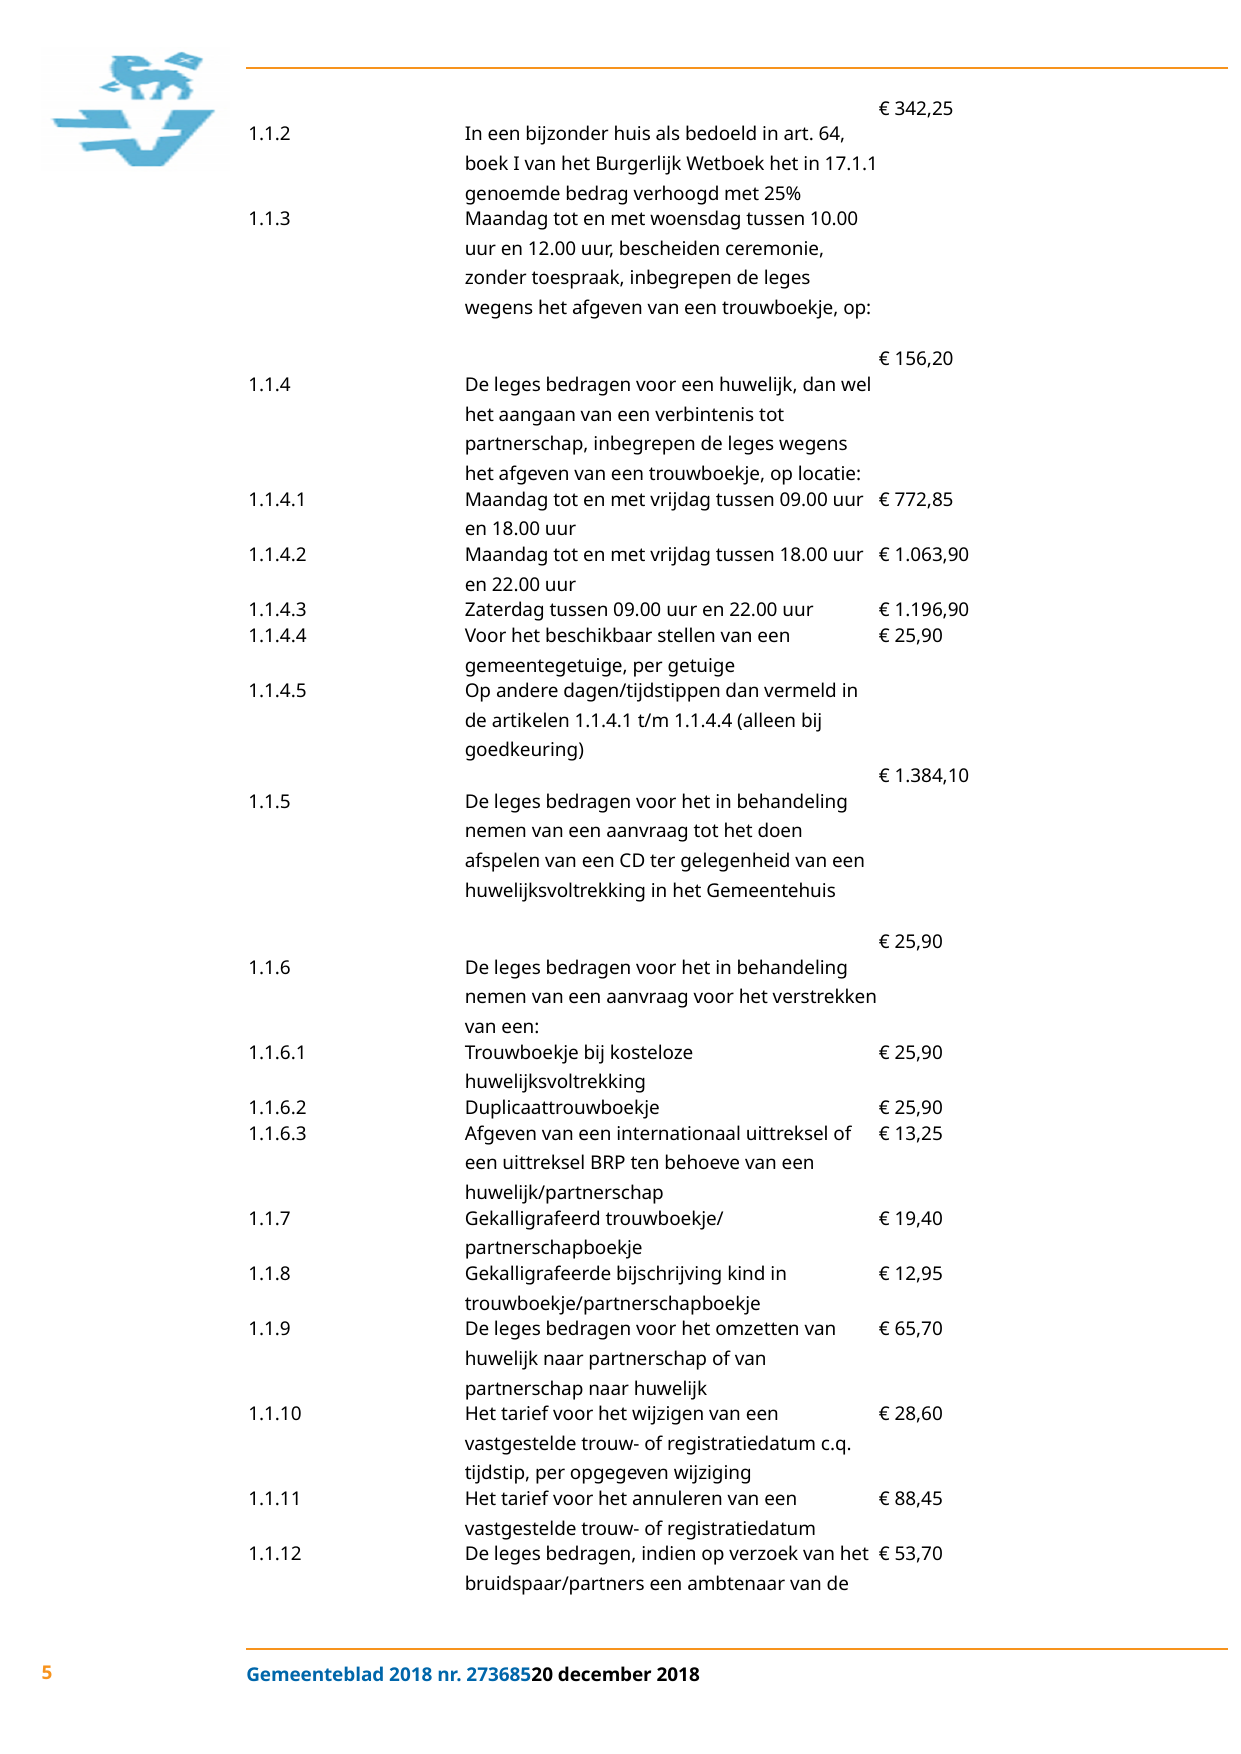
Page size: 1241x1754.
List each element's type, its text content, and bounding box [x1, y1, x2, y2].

table_cell € 25,90 [879, 1039, 1152, 1094]
table_cell € 19,40 [879, 1205, 1152, 1260]
table_cell Gekalligrafeerde bijschrijving kind in trouwboekje/partnerschapboekje [465, 1260, 879, 1316]
table_cell 1.1.2 [248, 121, 464, 205]
table_cell 1.1.11 [248, 1485, 464, 1541]
table_cell € 65,70 [879, 1316, 1152, 1400]
table_cell 1.1.6 [248, 954, 464, 1039]
table_cell [879, 121, 1152, 205]
table_cell [465, 928, 879, 954]
table_cell [248, 763, 464, 788]
table_cell 1.1.5 [248, 788, 464, 903]
table_cell Afgeven van een internationaal uittreksel of een uittreksel BRP ten behoeve van een huwelijk/partnerschap [465, 1120, 879, 1205]
table_cell [879, 320, 1152, 346]
table_cell € 772,85 [879, 486, 1152, 541]
table_cell [879, 371, 1152, 486]
table_cell Het tarief voor het wijzigen van een vastgestelde trouw- of registratiedatum c.q. tijdstip, per opgegeven wijziging [465, 1400, 879, 1485]
table_cell Zaterdag tussen 09.00 uur en 22.00 uur [465, 596, 879, 622]
table_cell De leges bedragen voor een huwelijk, dan wel het aangaan van een verbintenis tot partnerschap, inbegrepen de leges wegens het afgeven van een trouwboekje, op locatie: [465, 371, 879, 486]
table_cell In een bijzonder huis als bedoeld in art. 64, boek I van het Burgerlijk Wetboek het in 17.1.1 genoemde bedrag verhoogd met 25% [465, 121, 879, 205]
table_cell [248, 95, 464, 121]
table_cell [465, 95, 879, 121]
table_cell 1.1.4.1 [248, 486, 464, 541]
table_cell Maandag tot en met vrijdag tussen 18.00 uur en 22.00 uur [465, 541, 879, 596]
table_cell € 25,90 [879, 1094, 1152, 1120]
table_cell De leges bedragen voor het in behandeling nemen van een aanvraag tot het doen afspelen van een CD ter gelegenheid van een huwelijksvoltrekking in het Gemeentehuis [465, 788, 879, 903]
table_cell € 25,90 [879, 928, 1152, 954]
table_cell Het tarief voor het annuleren van een vastgestelde trouw- of registratiedatum [465, 1485, 879, 1541]
table_cell [879, 678, 1152, 762]
table_cell Voor het beschikbaar stellen van een gemeentegetuige, per getuige [465, 622, 879, 677]
table_cell 1.1.4.2 [248, 541, 464, 596]
table_cell [248, 903, 464, 928]
table_cell [879, 954, 1152, 1039]
table_cell 1.1.4.3 [248, 596, 464, 622]
table_cell € 1.063,90 [879, 541, 1152, 596]
table_cell 1.1.6.1 [248, 1039, 464, 1094]
table_cell [879, 205, 1152, 320]
table_cell [248, 320, 464, 346]
table_cell € 156,20 [879, 346, 1152, 371]
table_cell € 12,95 [879, 1260, 1152, 1316]
table_cell € 1.196,90 [879, 596, 1152, 622]
table_cell [465, 763, 879, 788]
table_cell € 1.384,10 [879, 763, 1152, 788]
table_cell Duplicaattrouwboekje [465, 1094, 879, 1120]
table_cell 1.1.6.3 [248, 1120, 464, 1205]
table_cell [248, 928, 464, 954]
table_cell Op andere dagen/tijdstippen dan vermeld in de artikelen 1.1.4.1 t/m 1.1.4.4 (alleen bij goedkeuring) [465, 678, 879, 762]
table_cell € 88,45 [879, 1485, 1152, 1541]
table_cell 1.1.3 [248, 205, 464, 320]
table_cell [465, 320, 879, 346]
table_cell 1.1.7 [248, 1205, 464, 1260]
table_cell Maandag tot en met vrijdag tussen 09.00 uur en 18.00 uur [465, 486, 879, 541]
table_cell De leges bedragen, indien op verzoek van het bruidspaar/partners een ambtenaar van de [465, 1541, 879, 1596]
table_cell [465, 903, 879, 928]
table_cell 1.1.10 [248, 1400, 464, 1485]
table_cell € 342,25 [879, 95, 1152, 121]
table_cell Maandag tot en met woensdag tussen 10.00 uur en 12.00 uur, bescheiden ceremonie, zonder toespraak, inbegrepen de leges wegens het afgeven van een trouwboekje, op: [465, 205, 879, 320]
table_cell 1.1.4 [248, 371, 464, 486]
table_cell € 13,25 [879, 1120, 1152, 1205]
table_cell De leges bedragen voor het in behandeling nemen van een aanvraag voor het verstrekken van een: [465, 954, 879, 1039]
table_cell € 53,70 [879, 1541, 1152, 1596]
table_cell [465, 346, 879, 371]
table_cell 1.1.4.5 [248, 678, 464, 762]
picture [41, 47, 231, 172]
table_cell 1.1.9 [248, 1316, 464, 1400]
table_cell [879, 788, 1152, 903]
table_cell 1.1.4.4 [248, 622, 464, 677]
table_cell [879, 903, 1152, 928]
table_cell Gekalligrafeerd trouwboekje/ partnerschapboekje [465, 1205, 879, 1260]
table_cell € 25,90 [879, 622, 1152, 677]
table_cell De leges bedragen voor het omzetten van huwelijk naar partnerschap of van partnerschap naar huwelijk [465, 1316, 879, 1400]
table_cell 1.1.6.2 [248, 1094, 464, 1120]
table_cell € 28,60 [879, 1400, 1152, 1485]
table_cell [248, 346, 464, 371]
table_cell 1.1.12 [248, 1541, 464, 1596]
table_cell Trouwboekje bij kosteloze huwelijksvoltrekking [465, 1039, 879, 1094]
table_cell 1.1.8 [248, 1260, 464, 1316]
